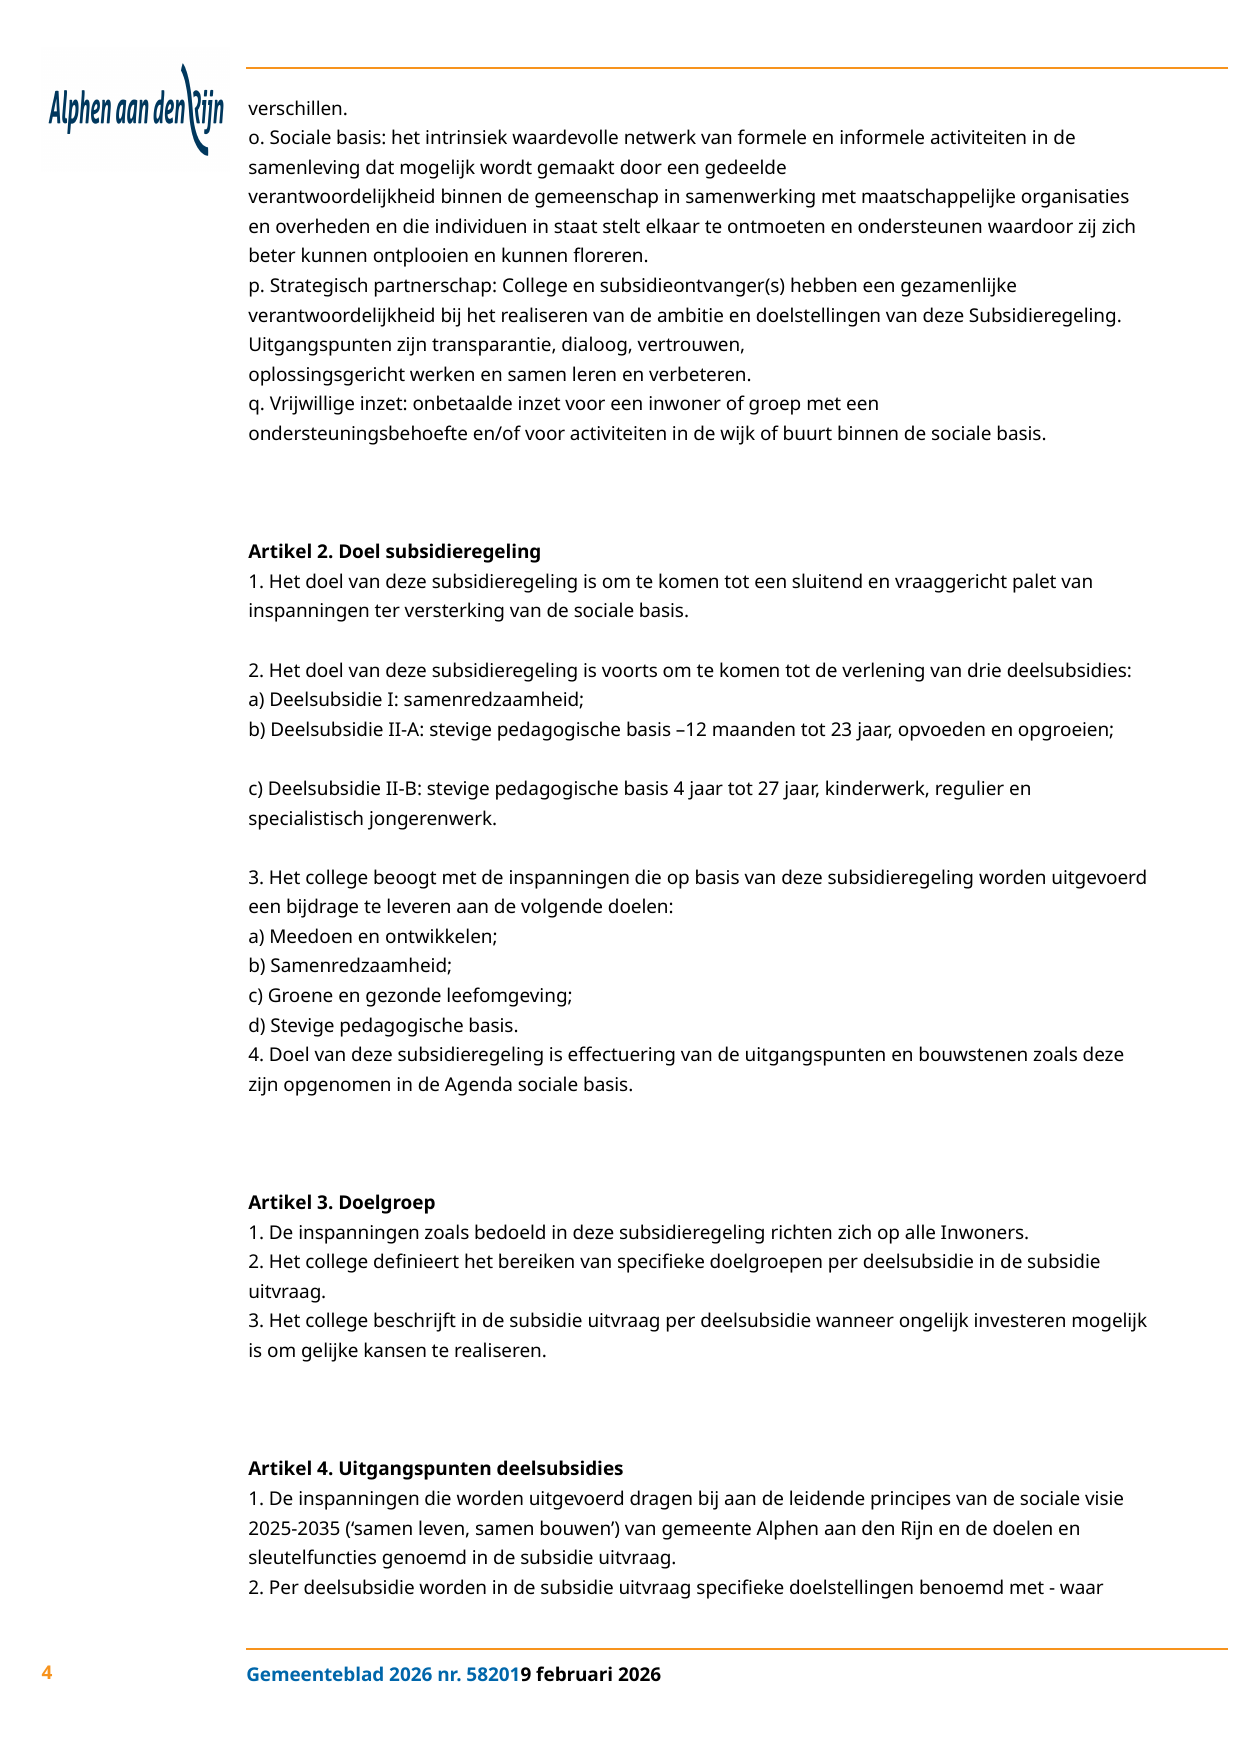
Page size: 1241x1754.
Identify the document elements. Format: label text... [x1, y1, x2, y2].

text oplossingsgericht werken en samen leren en verbeteren. [248, 361, 1152, 387]
text 2. Het doel van deze subsidieregeling is voorts om te komen tot de verlening van drie deelsubsidies: [248, 657, 1152, 683]
text Artikel 2. Doel subsidieregeling [248, 538, 1152, 564]
text Artikel 3. Doelgroep [248, 1189, 1152, 1215]
text 3. Het college beoogt met de inspanningen die op basis van deze subsidieregeling worden uitgevoerd een bijdrage te leveren aan de volgende doelen: [248, 864, 1152, 919]
text c) Deelsubsidie II-B: stevige pedagogische basis 4 jaar tot 27 jaar, kinderwerk, regulier en specialistisch jongerenwerk. [248, 775, 1152, 831]
text Artikel 4. Uitgangspunten deelsubsidies [248, 1456, 1152, 1481]
text 1. De inspanningen die worden uitgevoerd dragen bij aan de leidende principes van de sociale visie 2025-2035 (‘samen leven, samen bouwen’) van gemeente Alphen aan den Rijn en de doelen en sleutelfuncties genoemd in de subsidie uitvraag. [248, 1485, 1152, 1570]
text verantwoordelijkheid binnen de gemeenschap in samenwerking met maatschappelijke organisaties en overheden en die individuen in staat stelt elkaar te ontmoeten en ondersteunen waardoor zij zich beter kunnen ontplooien en kunnen floreren. [248, 183, 1152, 268]
text 1. De inspanningen zoals bedoeld in deze subsidieregeling richten zich op alle Inwoners. [248, 1219, 1152, 1245]
text q. Vrijwillige inzet: onbetaalde inzet voor een inwoner of groep met een [248, 391, 1152, 416]
text 3. Het college beschrijft in de subsidie uitvraag per deelsubsidie wanneer ongelijk investeren mogelijk is om gelijke kansen te realiseren. [248, 1308, 1152, 1363]
text d) Stevige pedagogische basis. [248, 1012, 1152, 1038]
text b) Deelsubsidie II-A: stevige pedagogische basis –12 maanden tot 23 jaar, opvoeden en opgroeien; [248, 716, 1152, 742]
text a) Deelsubsidie I: samenredzaamheid; [248, 686, 1152, 712]
text b) Samenredzaamheid; [248, 953, 1152, 978]
text ondersteuningsbehoefte en/of voor activiteiten in de wijk of buurt binnen de sociale basis. [248, 420, 1152, 446]
text 4. Doel van deze subsidieregeling is effectuering van de uitgangspunten en bouwstenen zoals deze zijn opgenomen in de Agenda sociale basis. [248, 1041, 1152, 1097]
text 2. Per deelsubsidie worden in de subsidie uitvraag specifieke doelstellingen benoemd met - waar [248, 1574, 1152, 1600]
picture [41, 47, 231, 172]
text 2. Het college definieert het bereiken van specifieke doelgroepen per deelsubsidie in de subsidie uitvraag. [248, 1248, 1152, 1304]
text a) Meedoen en ontwikkelen; [248, 923, 1152, 949]
text p. Strategisch partnerschap: College en subsidieontvanger(s) hebben een gezamenlijke verantwoordelijkheid bij het realiseren van de ambitie en doelstellingen van deze Subsidieregeling. Uitgangspunten zijn transparantie, dialoog, vertrouwen, [248, 272, 1152, 357]
text o. Sociale basis: het intrinsiek waardevolle netwerk van formele en informele activiteiten in de samenleving dat mogelijk wordt gemaakt door een gedeelde [248, 124, 1152, 180]
text c) Groene en gezonde leefomgeving; [248, 982, 1152, 1008]
text verschillen. [248, 95, 1152, 121]
text 1. Het doel van deze subsidieregeling is om te komen tot een sluitend en vraaggericht palet van inspanningen ter versterking van de sociale basis. [248, 568, 1152, 623]
